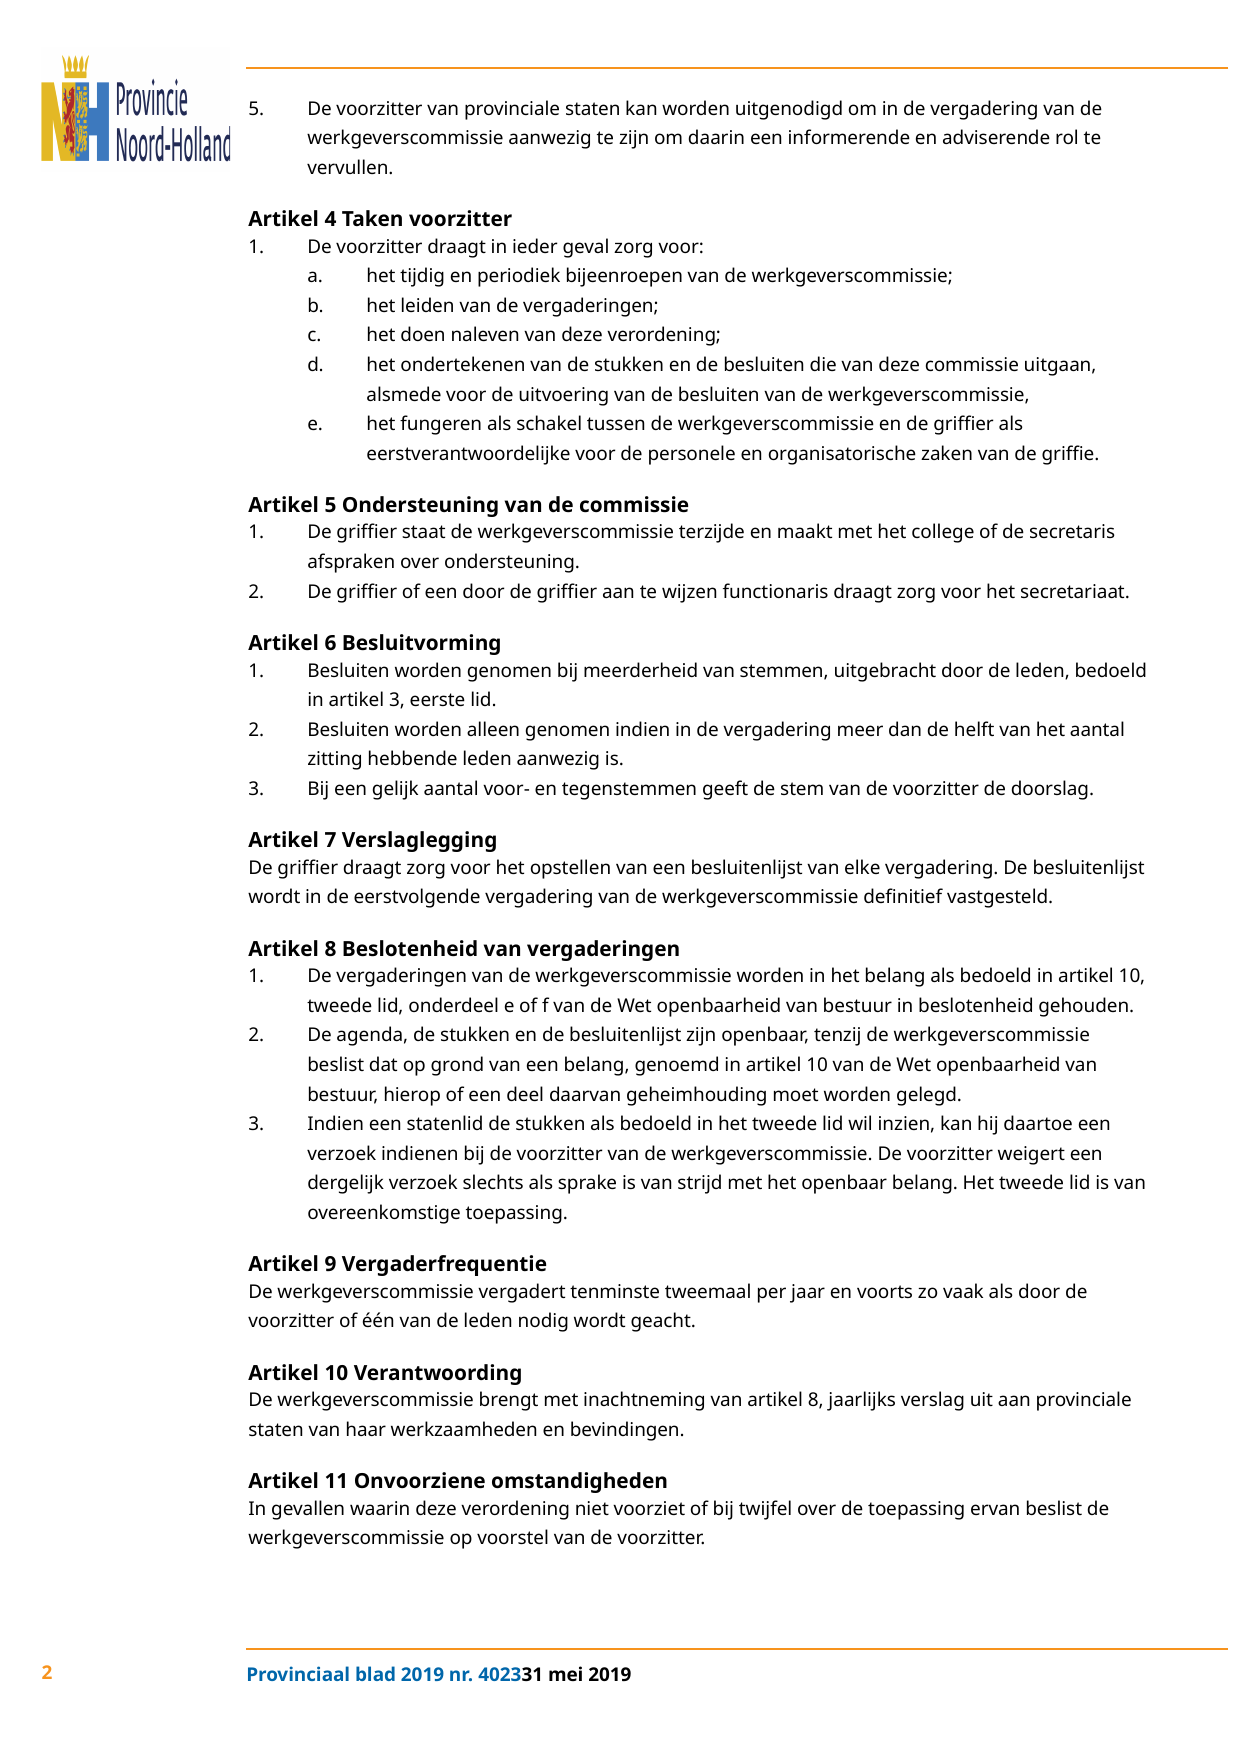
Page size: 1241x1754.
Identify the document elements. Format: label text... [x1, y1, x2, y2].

text De griffier draagt zorg voor het opstellen van een besluitenlijst van elke vergadering. De besluitenlijst wordt in de eerstvolgende vergadering van de werkgeverscommissie definitief vastgesteld. [248, 854, 1152, 909]
list Besluiten worden alleen genomen indien in de vergadering meer dan de helft van het aantal zitting hebbende leden aanwezig is. [248, 716, 1152, 771]
list De griffier staat de werkgeverscommissie terzijde en maakt met het college of de secretaris afspraken over ondersteuning. [248, 519, 1152, 574]
text werkgeverscommissie op voorstel van de voorzitter. [248, 1524, 1152, 1550]
list het doen naleven van deze verordening; [307, 322, 1152, 347]
list De voorzitter draagt in ieder geval zorg voor: [248, 233, 1152, 258]
text Artikel 11 Onvoorziene omstandigheden [248, 1466, 1152, 1495]
list het ondertekenen van de stukken en de besluiten die van deze commissie uitgaan, alsmede voor de uitvoering van de besluiten van de werkgeverscommissie, [307, 351, 1152, 406]
picture [41, 47, 231, 172]
text Artikel 4 Taken voorzitter [248, 204, 1152, 233]
list De vergaderingen van de werkgeverscommissie worden in het belang als bedoeld in artikel 10, tweede lid, onderdeel e of f van de Wet openbaarheid van bestuur in beslotenheid gehouden. [248, 962, 1152, 1018]
text Artikel 10 Verantwoording [248, 1358, 1152, 1386]
text De werkgeverscommissie vergadert tenminste tweemaal per jaar en voorts zo vaak als door de [248, 1278, 1152, 1304]
text In gevallen waarin deze verordening niet voorziet of bij twijfel over de toepassing ervan beslist de [248, 1495, 1152, 1521]
list het fungeren als schakel tussen de werkgeverscommissie en de griffier als eerstverantwoordelijke voor de personele en organisatorische zaken van de griffie. [307, 410, 1152, 466]
list De agenda, de stukken en de besluitenlijst zijn openbaar, tenzij de werkgeverscommissie beslist dat op grond van een belang, genoemd in artikel 10 van de Wet openbaarheid van bestuur, hierop of een deel daarvan geheimhouding moet worden gelegd. [248, 1022, 1152, 1106]
list Indien een statenlid de stukken als bedoeld in het tweede lid wil inzien, kan hij daartoe een verzoek indienen bij de voorzitter van de werkgeverscommissie. De voorzitter weigert een dergelijk verzoek slechts als sprake is van strijd met het openbaar belang. Het tweede lid is van overeenkomstige toepassing. [248, 1110, 1152, 1225]
list het leiden van de vergaderingen; [307, 292, 1152, 318]
text De werkgeverscommissie brengt met inachtneming van artikel 8, jaarlijks verslag uit aan provinciale staten van haar werkzaamheden en bevindingen. [248, 1386, 1152, 1442]
text Artikel 9 Vergaderfrequentie [248, 1249, 1152, 1278]
text Artikel 7 Verslaglegging [248, 826, 1152, 854]
list De voorzitter van provinciale staten kan worden uitgenodigd om in de vergadering van de werkgeverscommissie aanwezig te zijn om daarin een informerende en adviserende rol te vervullen. [248, 95, 1152, 180]
list Besluiten worden genomen bij meerderheid van stemmen, uitgebracht door de leden, bedoeld in artikel 3, eerste lid. [248, 657, 1152, 712]
text voorzitter of één van de leden nodig wordt geacht. [248, 1307, 1152, 1333]
text Artikel 6 Besluitvorming [248, 628, 1152, 657]
text Artikel 8 Beslotenheid van vergaderingen [248, 934, 1152, 962]
list het tijdig en periodiek bijeenroepen van de werkgeverscommissie; [307, 262, 1152, 288]
list Bij een gelijk aantal voor- en tegenstemmen geeft de stem van de voorzitter de doorslag. [248, 775, 1152, 801]
text Artikel 5 Ondersteuning van de commissie [248, 490, 1152, 519]
list De griffier of een door de griffier aan te wijzen functionaris draagt zorg voor het secretariaat. [248, 578, 1152, 604]
